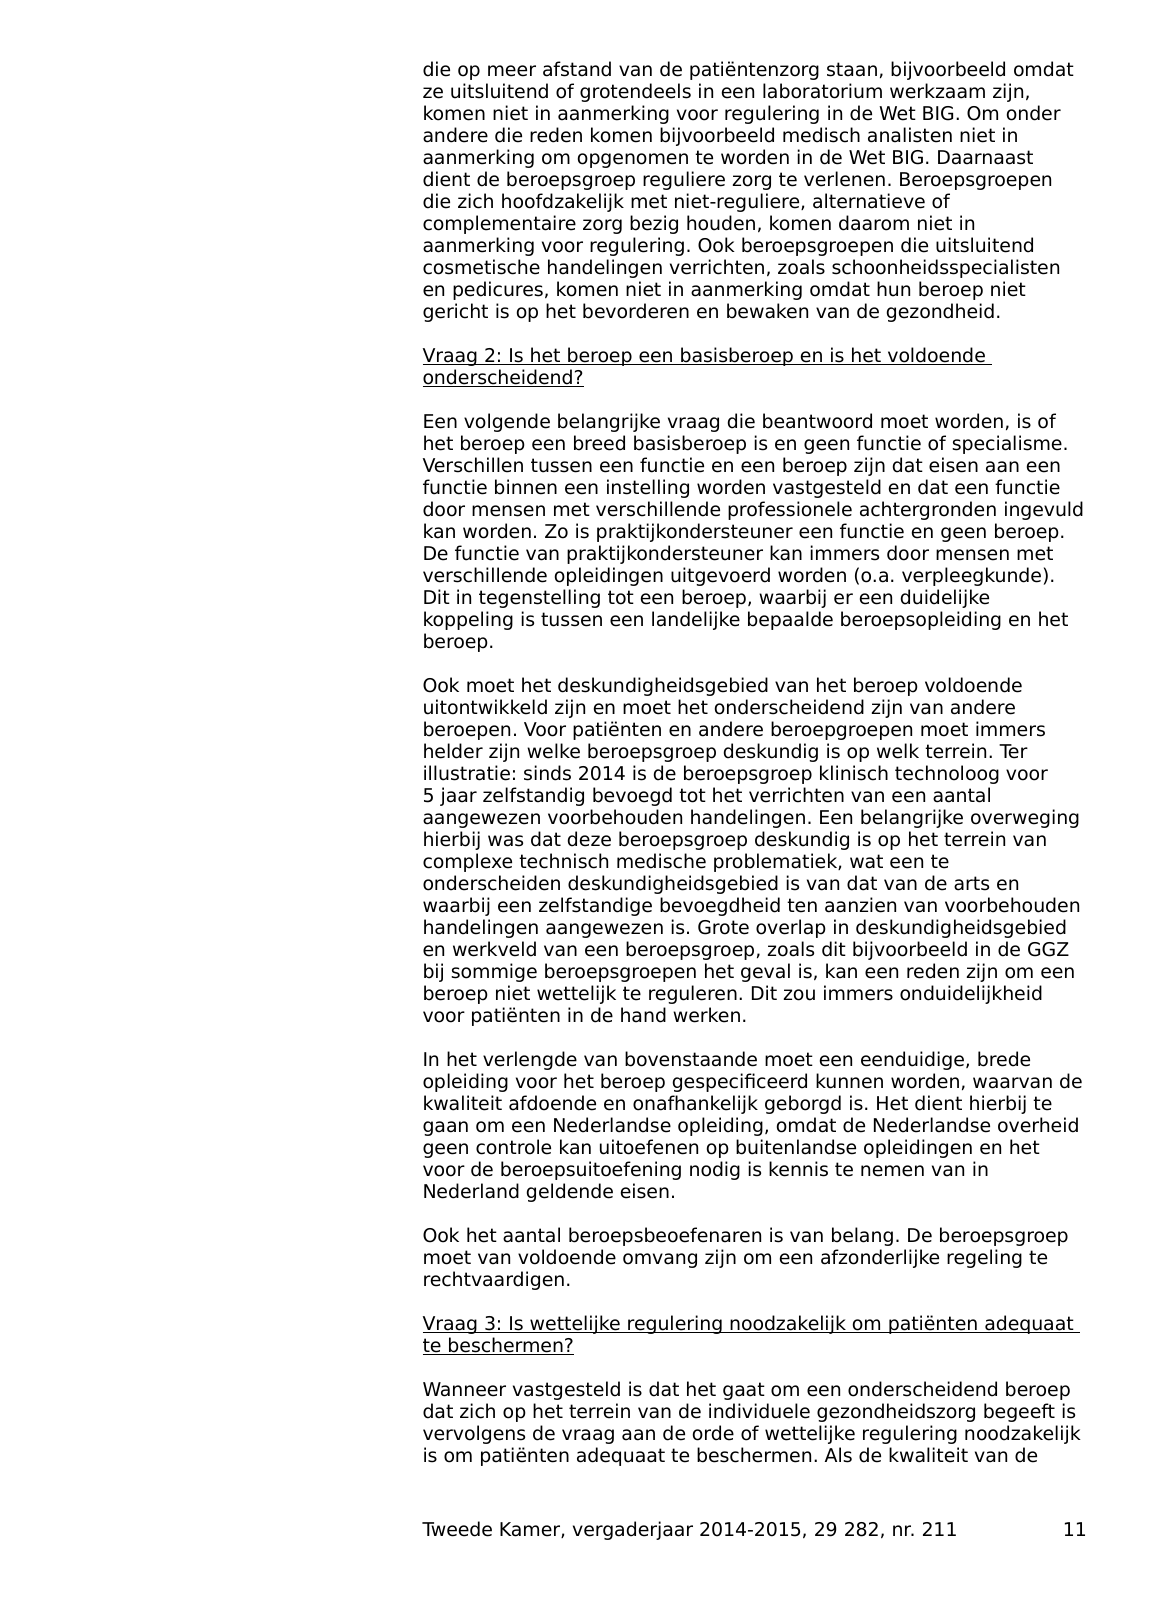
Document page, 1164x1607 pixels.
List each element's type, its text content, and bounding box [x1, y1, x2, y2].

text Ook het aantal beroepsbeoefenaren is van belang. De beroepsgroep moet van voldoende omvang zijn om een afzonderlijke regeling te rechtvaardigen. [422, 1225, 1087, 1291]
subtitle Vraag 3: Is wettelijke regulering noodzakelijk om patiënten adequaat te beschermen? [422, 1313, 1087, 1357]
text Ook moet het deskundigheidsgebied van het beroep voldoende uitontwikkeld zijn en moet het onderscheidend zijn van andere beroepen. Voor patiënten en andere beroepgroepen moet immers helder zijn welke beroepsgroep deskundig is op welk terrein. Ter illustratie: sinds 2014 is de beroepsgroep klinisch technoloog voor 5 jaar zelfstandig bevoegd tot het verrichten van een aantal aangewezen voorbehouden handelingen. Een belangrijke overweging hierbij was dat deze beroepsgroep deskundig is op het terrein van complexe technisch medische problematiek, wat een te onderscheiden deskundigheidsgebied is van dat van de arts en waarbij een zelfstandige bevoegdheid ten aanzien van voorbehouden handelingen aangewezen is. Grote overlap in deskundigheidsgebied en werkveld van een beroepsgroep, zoals dit bijvoorbeeld in de GGZ bij sommige beroepsgroepen het geval is, kan een reden zijn om een beroep niet wettelijk te reguleren. Dit zou immers onduidelijkheid voor patiënten in de hand werken. [422, 675, 1087, 1027]
text Een volgende belangrijke vraag die beantwoord moet worden, is of het beroep een breed basisberoep is en geen functie of specialisme. Verschillen tussen een functie en een beroep zijn dat eisen aan een functie binnen een instelling worden vastgesteld en dat een functie door mensen met verschillende professionele achtergronden ingevuld kan worden. Zo is praktijkondersteuner een functie en geen beroep. De functie van praktijkondersteuner kan immers door mensen met verschillende opleidingen uitgevoerd worden (o.a. verpleegkunde). Dit in tegenstelling tot een beroep, waarbij er een duidelijke koppeling is tussen een landelijke bepaalde beroepsopleiding en het beroep. [422, 411, 1087, 653]
text In het verlengde van bovenstaande moet een eenduidige, brede opleiding voor het beroep gespecificeerd kunnen worden, waarvan de kwaliteit afdoende en onafhankelijk geborgd is. Het dient hierbij te gaan om een Nederlandse opleiding, omdat de Nederlandse overheid geen controle kan uitoefenen op buitenlandse opleidingen en het voor de beroepsuitoefening nodig is kennis te nemen van in Nederland geldende eisen. [422, 1049, 1087, 1203]
text die op meer afstand van de patiëntenzorg staan, bijvoorbeeld omdat ze uitsluitend of grotendeels in een laboratorium werkzaam zijn, komen niet in aanmerking voor regulering in de Wet BIG. Om onder andere die reden komen bijvoorbeeld medisch analisten niet in aanmerking om opgenomen te worden in de Wet BIG. Daarnaast dient de beroepsgroep reguliere zorg te verlenen. Beroepsgroepen die zich hoofdzakelijk met niet-reguliere, alternatieve of complementaire zorg bezig houden, komen daarom niet in aanmerking voor regulering. Ook beroepsgroepen die uitsluitend cosmetische handelingen verrichten, zoals schoonheidsspecialisten en pedicures, komen niet in aanmerking omdat hun beroep niet gericht is op het bevorderen en bewaken van de gezondheid. [422, 59, 1087, 323]
text Wanneer vastgesteld is dat het gaat om een onderscheidend beroep dat zich op het terrein van de individuele gezondheidszorg begeeft is vervolgens de vraag aan de orde of wettelijke regulering noodzakelijk is om patiënten adequaat te beschermen. Als de kwaliteit van de [422, 1379, 1087, 1467]
subtitle Vraag 2: Is het beroep een basisberoep en is het voldoende onderscheidend? [422, 345, 1087, 389]
